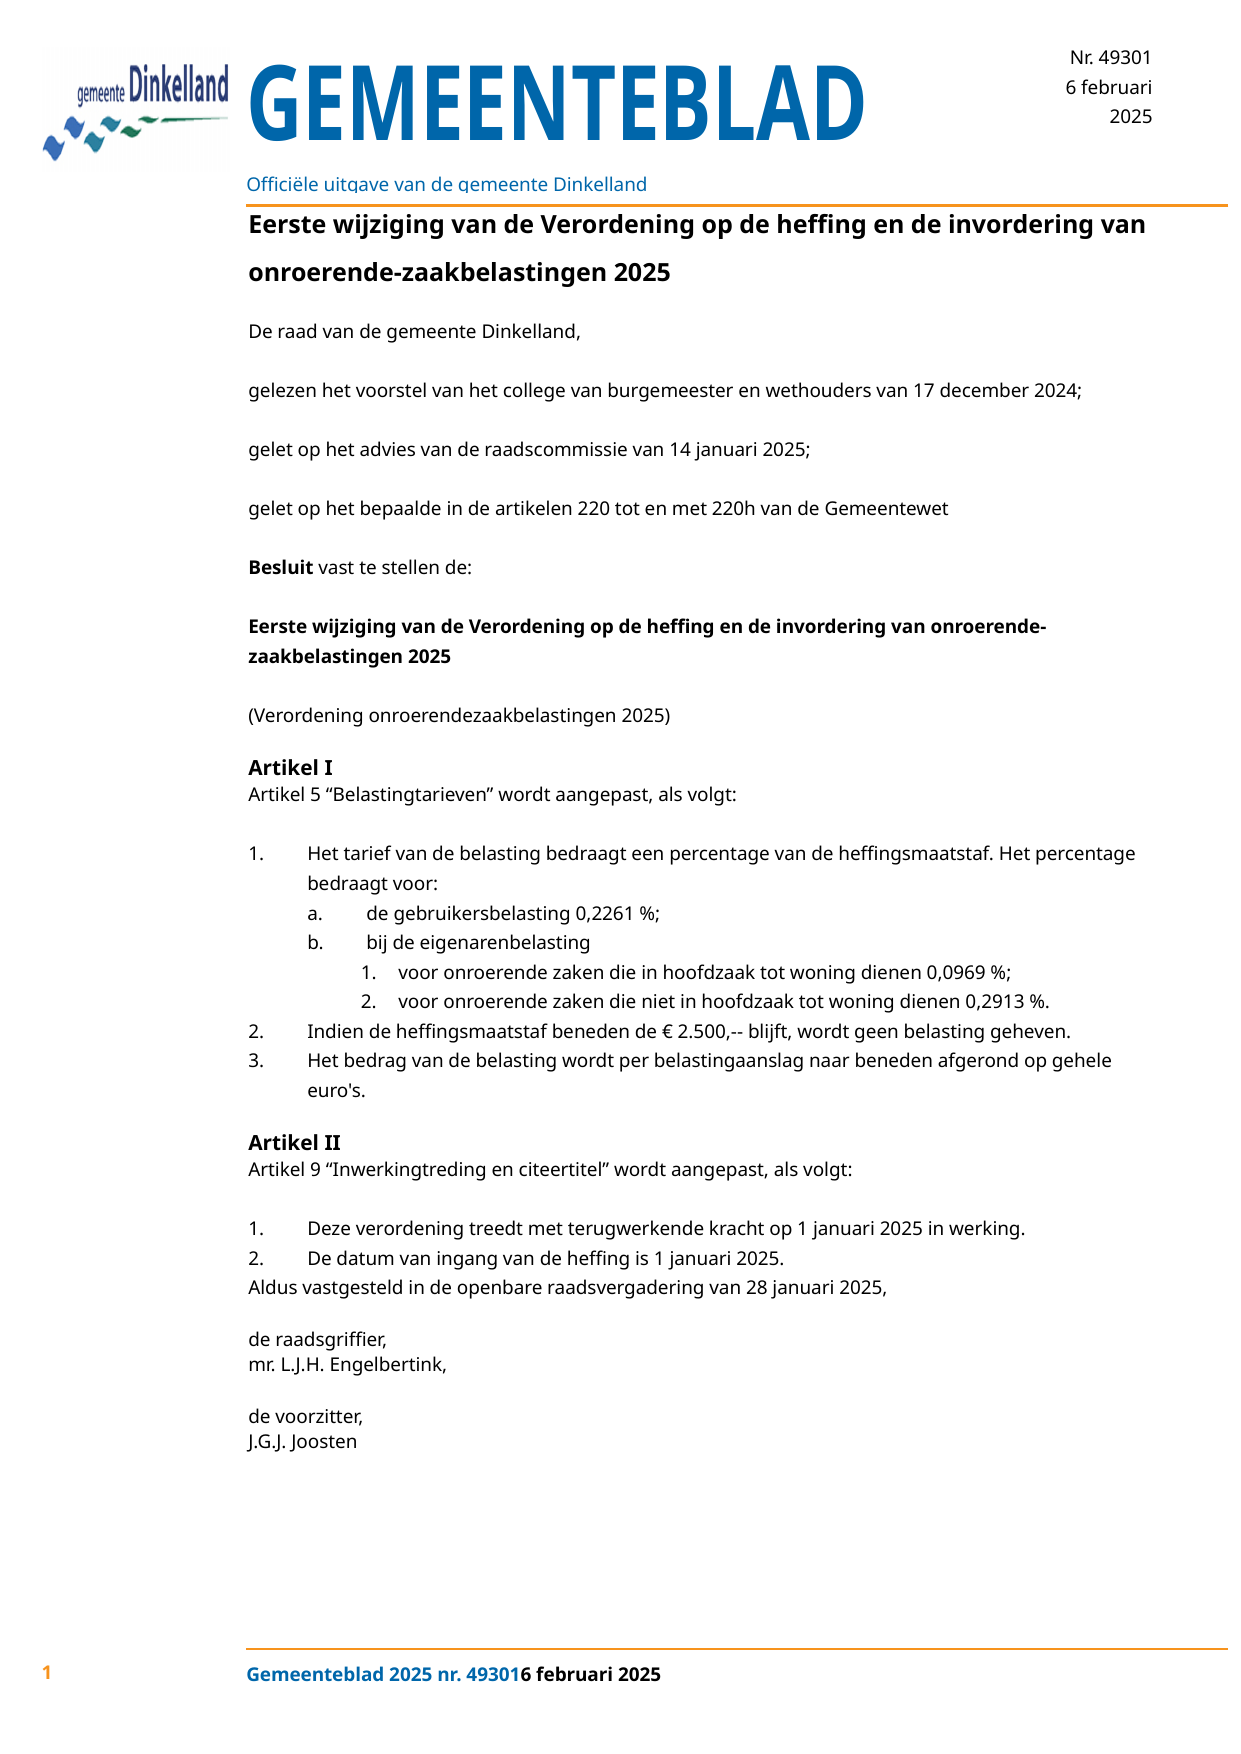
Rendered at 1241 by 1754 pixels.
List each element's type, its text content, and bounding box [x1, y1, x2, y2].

text gelet op het bepaalde in de artikelen 220 tot en met 220h van de Gemeentewet [248, 495, 1152, 521]
text J.G.J. Joosten [248, 1429, 1152, 1454]
text de raadsgriffier, [248, 1326, 1152, 1352]
text Aldus vastgesteld in de openbare raadsvergadering van 28 januari 2025, [248, 1274, 1152, 1300]
text Artikel II [248, 1128, 1152, 1156]
text Artikel I [248, 753, 1152, 781]
list Indien de heffingsmaatstaf beneden de € 2.500,-- blijft, wordt geen belasting geheven. [248, 1018, 1152, 1044]
text Eerste wijziging van de Verordening op de heffing en de invordering van onroerende-zaakbelastingen 2025 [248, 207, 1152, 288]
list Deze verordening treedt met terugwerkende kracht op 1 januari 2025 in werking. [248, 1215, 1152, 1241]
list voor onroerende zaken die niet in hoofdzaak tot woning dienen 0,2913 %. [361, 988, 1152, 1014]
picture [41, 47, 231, 172]
text gelezen het voorstel van het college van burgemeester en wethouders van 17 december 2024; [248, 377, 1152, 403]
list Het tarief van de belasting bedraagt een percentage van de heffingsmaatstaf. Het percentage bedraagt voor: [248, 841, 1152, 896]
text Besluit vast te stellen de: [248, 554, 1152, 580]
text De raad van de gemeente Dinkelland, [248, 318, 1152, 344]
text gelet op het advies van de raadscommissie van 14 januari 2025; [248, 436, 1152, 462]
list de gebruikersbelasting 0,2261 %; [307, 900, 1152, 925]
list Het bedrag van de belasting wordt per belastingaanslag naar beneden afgerond op gehele euro's. [248, 1048, 1152, 1103]
text Eerste wijziging van de Verordening op de heffing en de invordering van onroerende-zaakbelastingen 2025 [248, 614, 1152, 669]
text (Verordening onroerendezaakbelastingen 2025) [248, 702, 1152, 728]
text Artikel 9 “Inwerkingtreding en citeertitel” wordt aangepast, als volgt: [248, 1156, 1152, 1182]
list De datum van ingang van de heffing is 1 januari 2025. [248, 1245, 1152, 1271]
list voor onroerende zaken die in hoofdzaak tot woning dienen 0,0969 %; [361, 959, 1152, 984]
text Artikel 5 “Belastingtarieven” wordt aangepast, als volgt: [248, 781, 1152, 807]
list bij de eigenarenbelasting [307, 929, 1152, 955]
text de voorzitter, [248, 1403, 1152, 1429]
text mr. L.J.H. Engelbertink, [248, 1352, 1152, 1377]
